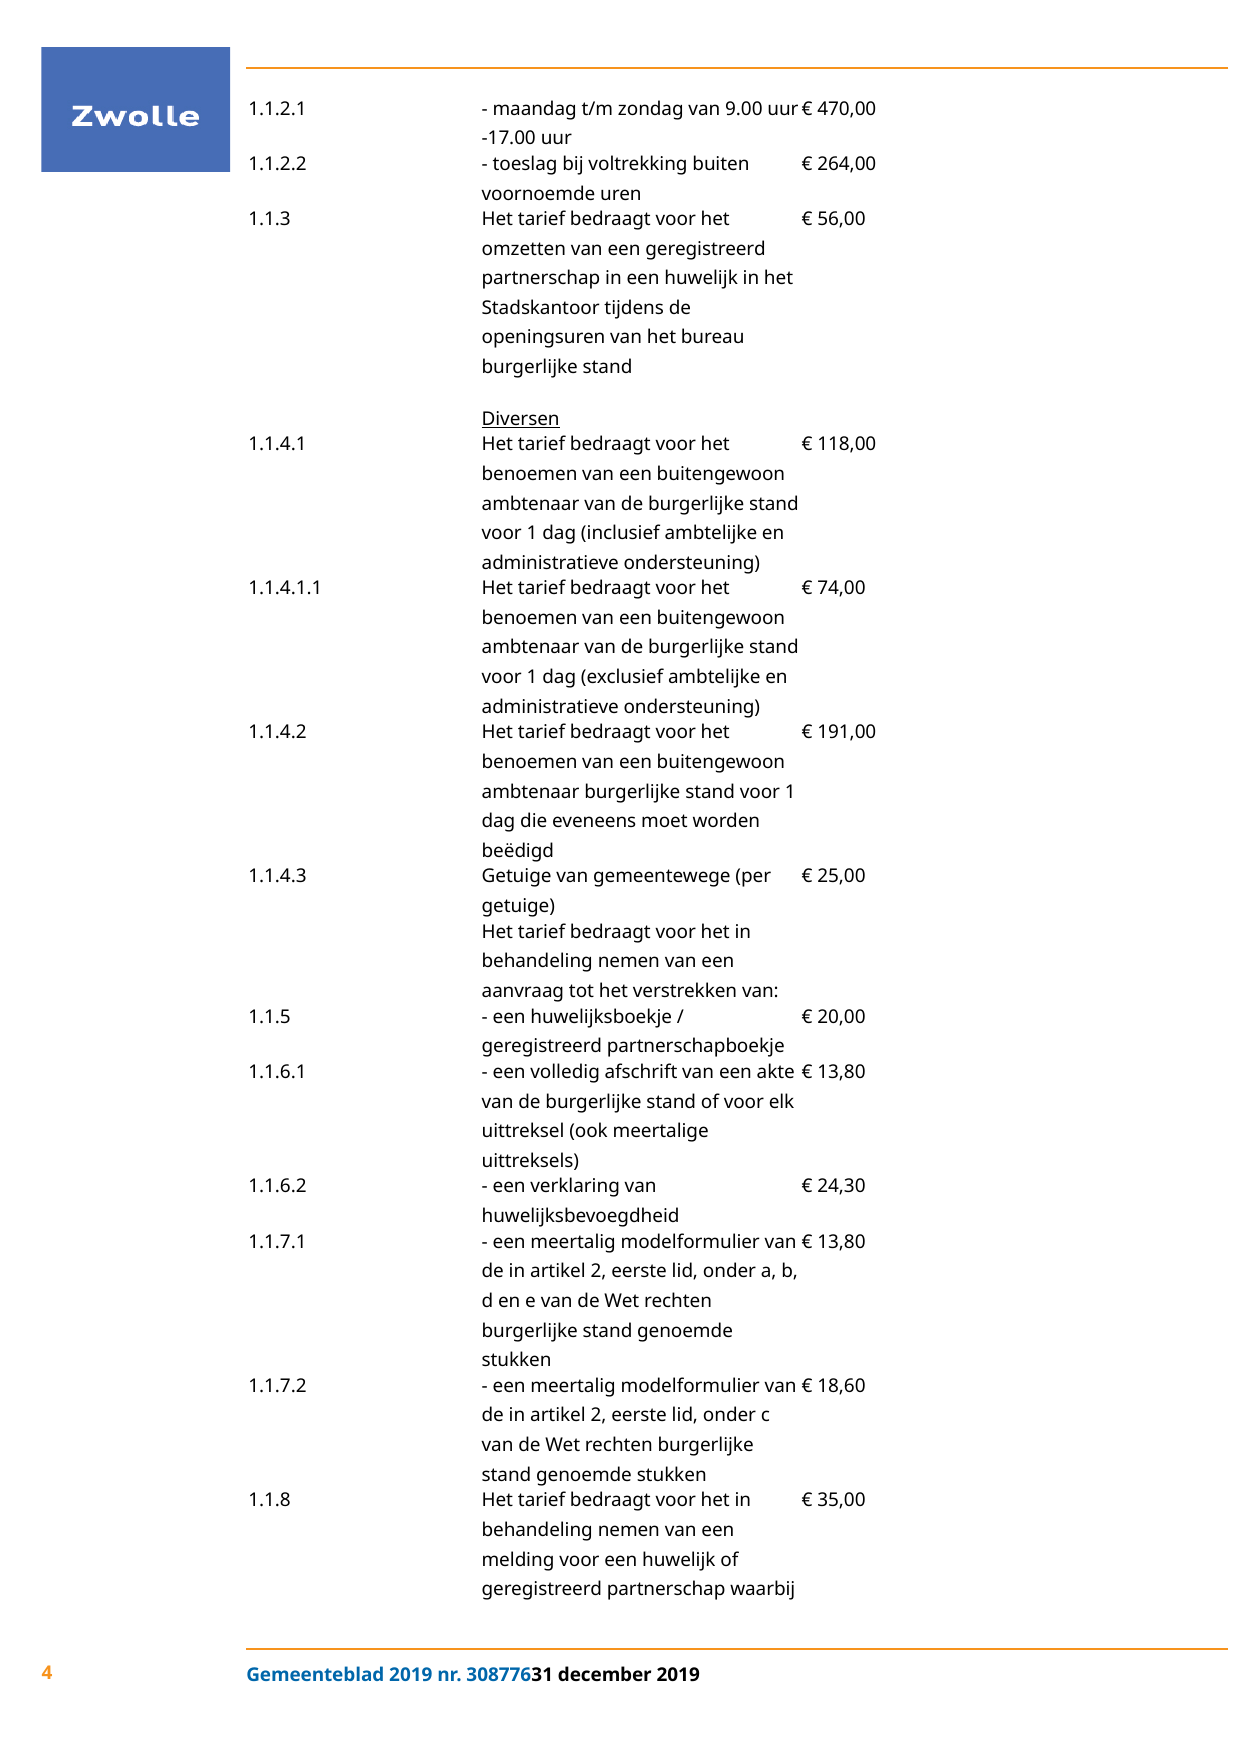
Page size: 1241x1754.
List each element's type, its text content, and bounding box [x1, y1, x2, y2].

table_cell € 56,00 [801, 205, 1035, 379]
table_cell € 470,00 [801, 95, 1035, 150]
table_cell € 264,00 [801, 150, 1035, 205]
table_cell € 25,00 [801, 863, 1035, 918]
table_cell Het tarief bedraagt voor het benoemen van een buitengewoon ambtenaar van de burgerlijke stand voor 1 dag (inclusief ambtelijke en administratieve ondersteuning) [481, 431, 801, 574]
table_cell - maandag t/m zondag van 9.00 uur -17.00 uur [481, 95, 801, 150]
table_cell [248, 405, 481, 431]
table_cell 1.1.5 [248, 1003, 481, 1058]
table_cell [248, 918, 481, 1003]
table_cell Het tarief bedraagt voor het benoemen van een buitengewoon ambtenaar burgerlijke stand voor 1 dag die eveneens moet worden beëdigd [481, 719, 801, 863]
table_cell € 191,00 [801, 719, 1035, 863]
table_cell € 74,00 [801, 575, 1035, 719]
table_cell 1.1.7.2 [248, 1372, 481, 1487]
table_cell Het tarief bedraagt voor het benoemen van een buitengewoon ambtenaar van de burgerlijke stand voor 1 dag (exclusief ambtelijke en administratieve ondersteuning) [481, 575, 801, 719]
table_cell 1.1.8 [248, 1487, 481, 1601]
table_cell [801, 405, 1035, 431]
table_cell € 118,00 [801, 431, 1035, 574]
table_cell - een volledig afschrift van een akte van de burgerlijke stand of voor elk uittreksel (ook meertalige uittreksels) [481, 1058, 801, 1173]
table_cell [801, 379, 1035, 405]
table_cell 1.1.2.2 [248, 150, 481, 205]
table_cell € 18,60 [801, 1372, 1035, 1487]
table_cell [248, 379, 481, 405]
table_cell 1.1.4.2 [248, 719, 481, 863]
picture [41, 47, 231, 172]
table_cell 1.1.6.1 [248, 1058, 481, 1173]
table_cell - een meertalig modelformulier van de in artikel 2, eerste lid, onder a, b, d en e van de Wet rechten burgerlijke stand genoemde stukken [481, 1228, 801, 1372]
table_cell 1.1.4.1.1 [248, 575, 481, 719]
table_cell 1.1.4.3 [248, 863, 481, 918]
table_cell € 13,80 [801, 1058, 1035, 1173]
table_cell 1.1.7.1 [248, 1228, 481, 1372]
table_cell - een huwelijksboekje / geregistreerd partnerschapboekje [481, 1003, 801, 1058]
table_cell € 13,80 [801, 1228, 1035, 1372]
table_cell - toeslag bij voltrekking buiten voornoemde uren [481, 150, 801, 205]
table_cell Getuige van gemeentewege (per getuige) [481, 863, 801, 918]
table_cell 1.1.2.1 [248, 95, 481, 150]
table_cell Het tarief bedraagt voor het in behandeling nemen van een melding voor een huwelijk of geregistreerd partnerschap waarbij [481, 1487, 801, 1601]
table_cell [481, 379, 801, 405]
table_cell € 35,00 [801, 1487, 1035, 1601]
table_cell Het tarief bedraagt voor het omzetten van een geregistreerd partnerschap in een huwelijk in het Stadskantoor tijdens de openingsuren van het bureau burgerlijke stand [481, 205, 801, 379]
table_cell - een meertalig modelformulier van de in artikel 2, eerste lid, onder c van de Wet rechten burgerlijke stand genoemde stukken [481, 1372, 801, 1487]
table_cell 1.1.3 [248, 205, 481, 379]
table_cell € 20,00 [801, 1003, 1035, 1058]
table_cell € 24,30 [801, 1173, 1035, 1228]
table_cell 1.1.4.1 [248, 431, 481, 574]
table_cell Diversen [481, 405, 801, 431]
table_cell [801, 918, 1035, 1003]
table_cell 1.1.6.2 [248, 1173, 481, 1228]
table_cell - een verklaring van huwelijksbevoegdheid [481, 1173, 801, 1228]
table_cell Het tarief bedraagt voor het in behandeling nemen van een aanvraag tot het verstrekken van: [481, 918, 801, 1003]
